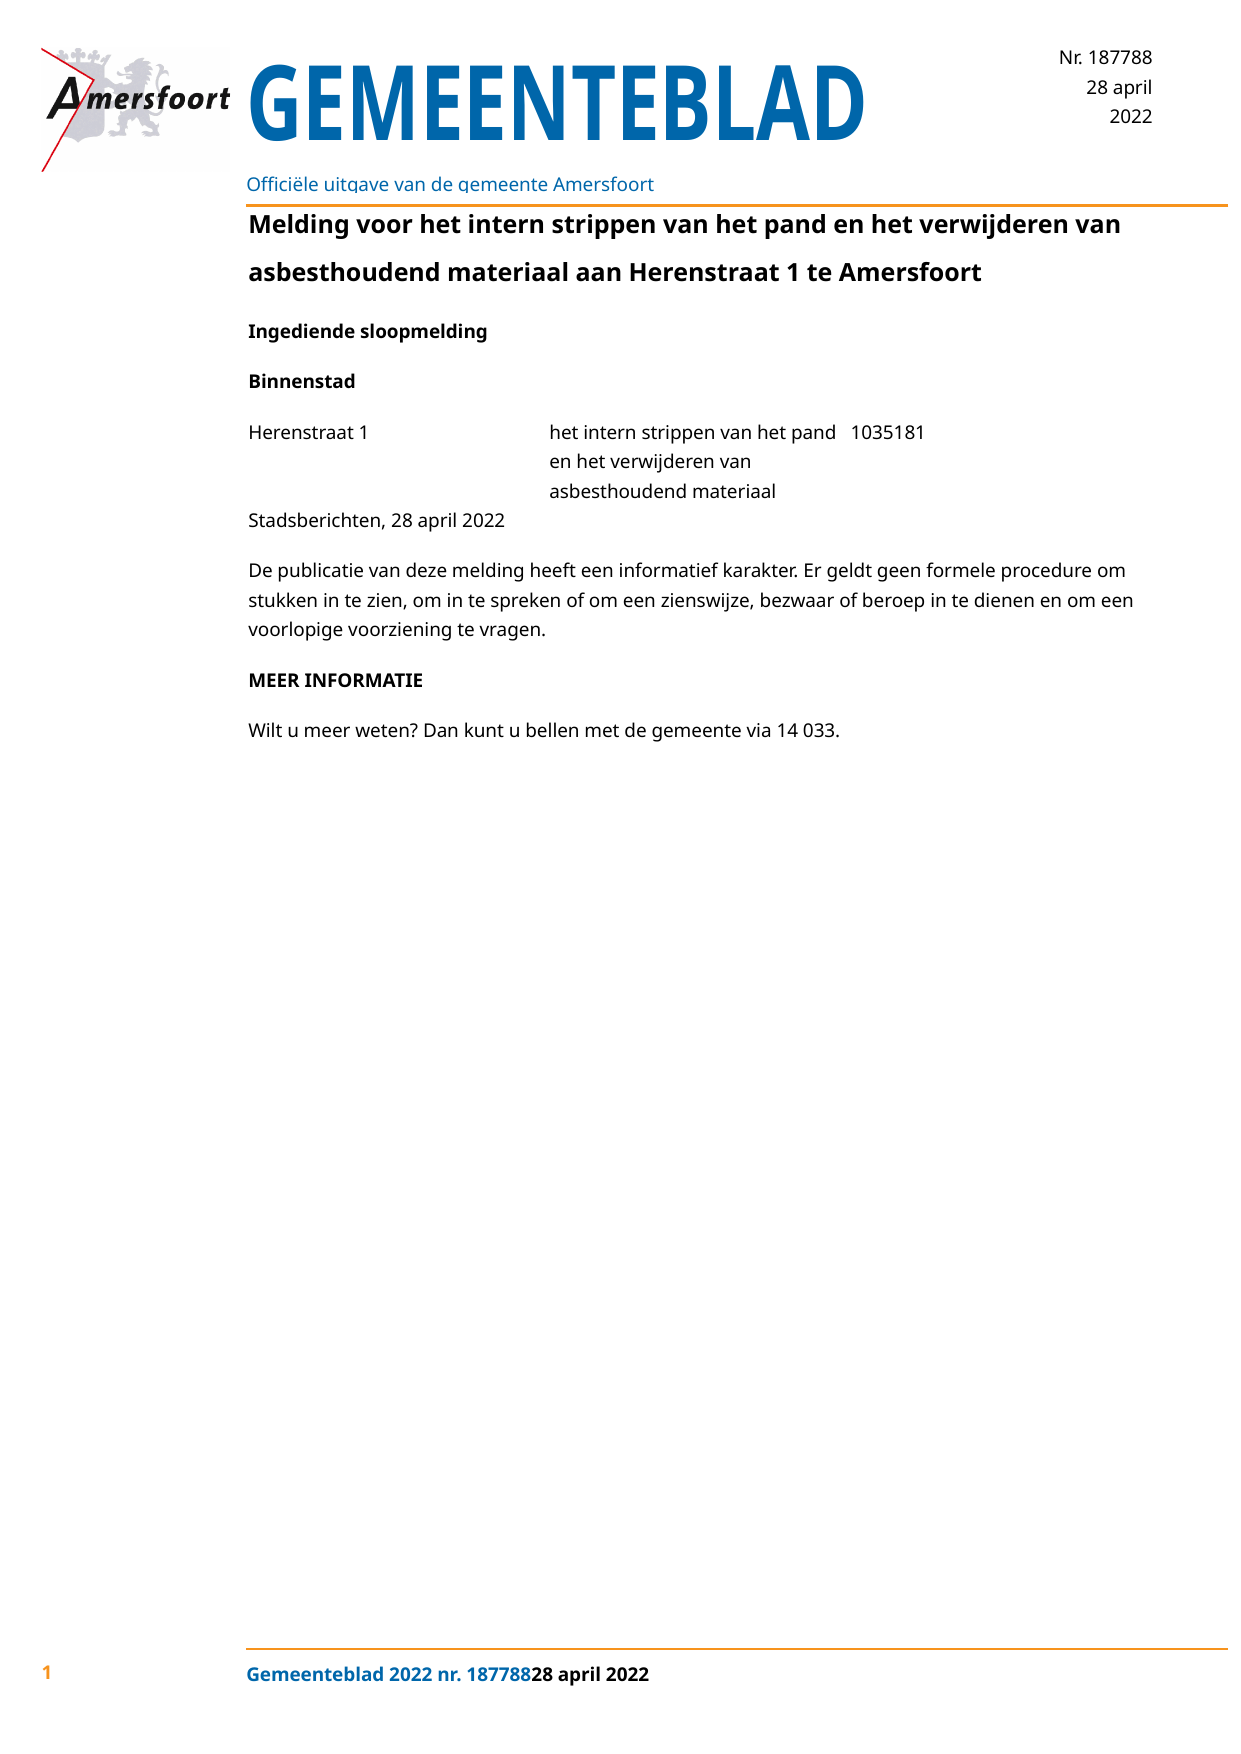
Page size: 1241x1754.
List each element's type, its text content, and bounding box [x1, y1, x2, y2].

text Binnenstad [248, 368, 1152, 394]
table_header Herenstraat 1 [248, 419, 549, 504]
table_header 1035181 [850, 419, 1152, 504]
text Melding voor het intern strippen van het pand en het verwijderen van asbesthoudend materiaal aan Herenstraat 1 te Amersfoort [248, 207, 1152, 288]
text Ingediende sloopmelding [248, 318, 1152, 344]
picture [41, 47, 231, 172]
text MEER INFORMATIE [248, 667, 1152, 693]
table_header het intern strippen van het pand en het verwijderen van asbesthoudend materiaal [549, 419, 850, 504]
text Stadsberichten, 28 april 2022 [248, 507, 1152, 533]
text Wilt u meer weten? Dan kunt u bellen met de gemeente via 14 033. [248, 717, 1152, 743]
text De publicatie van deze melding heeft een informatief karakter. Er geldt geen formele procedure om stukken in te zien, om in te spreken of om een zienswijze, bezwaar of beroep in te dienen en om een voorlopige voorziening te vragen. [248, 557, 1152, 642]
